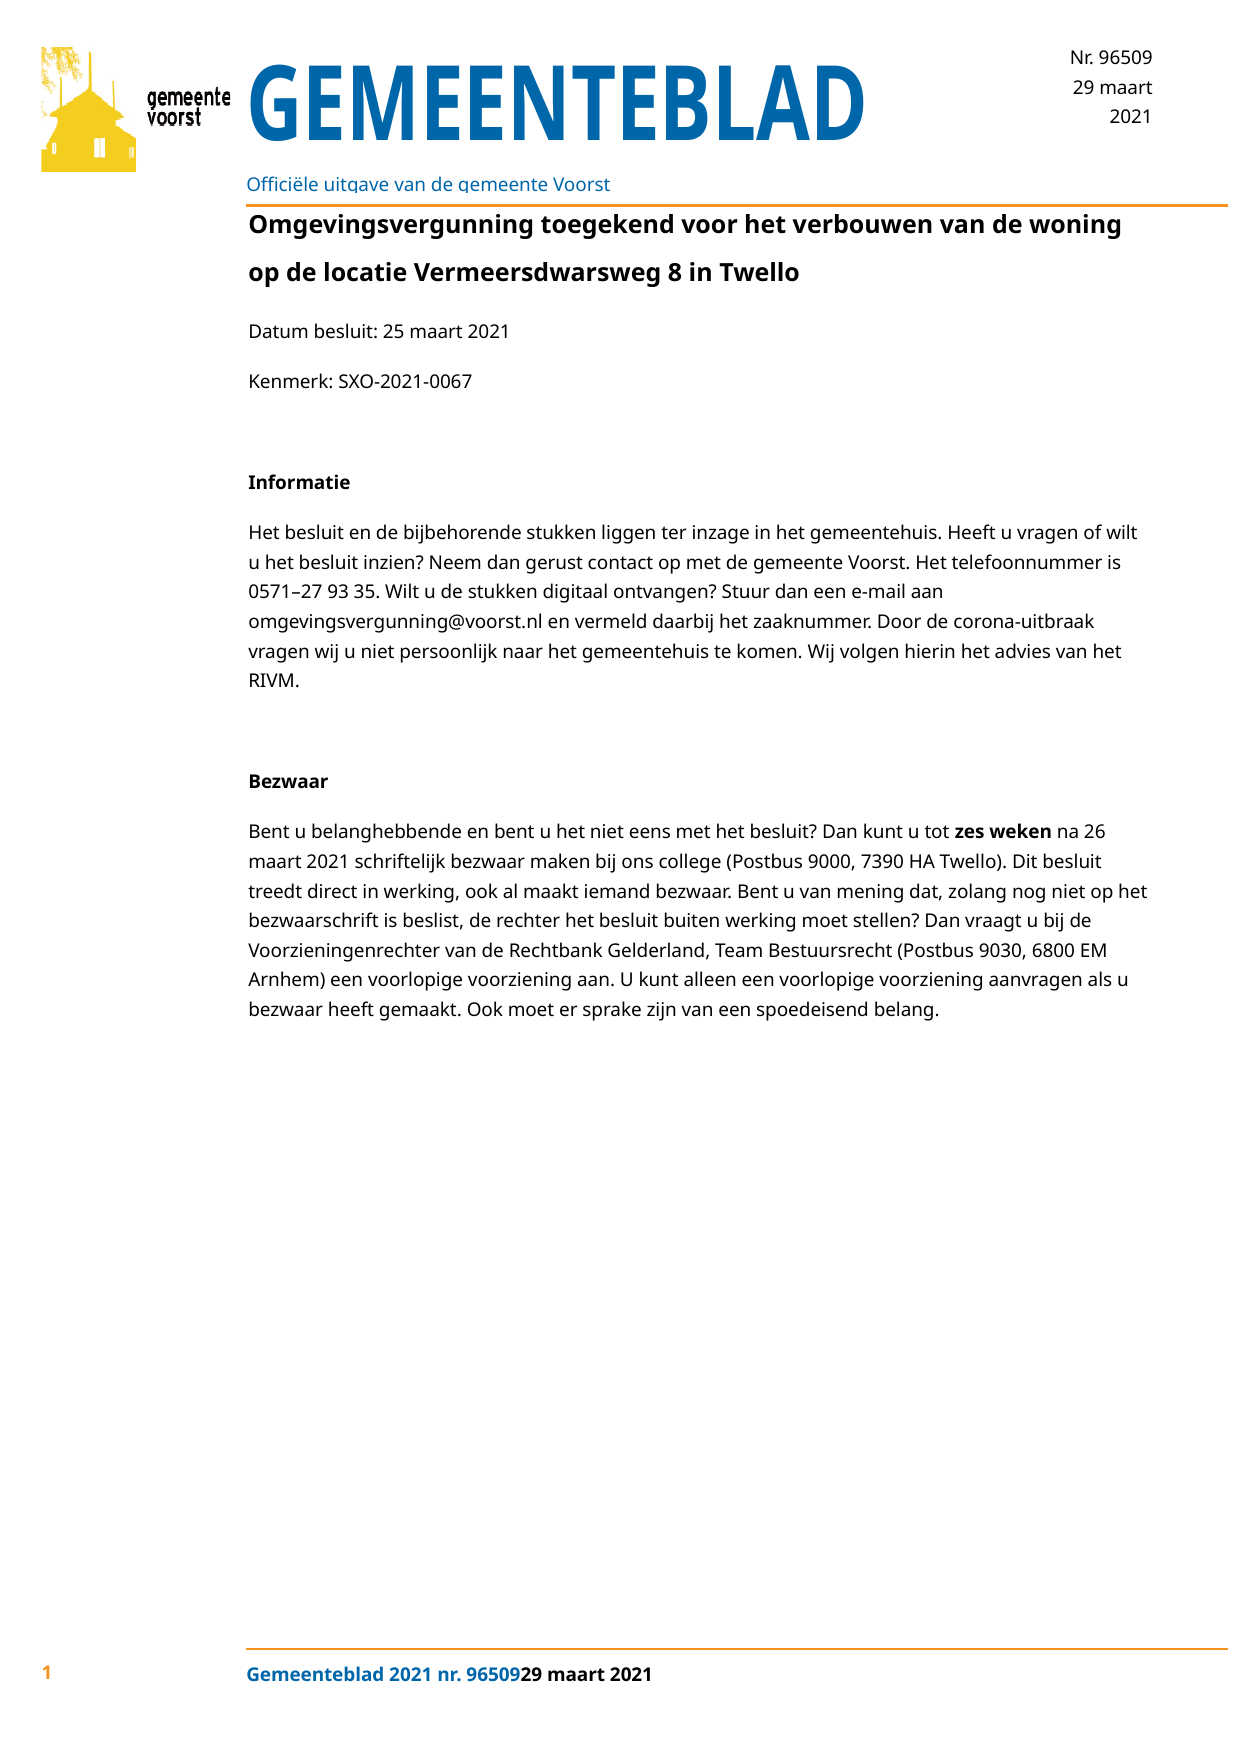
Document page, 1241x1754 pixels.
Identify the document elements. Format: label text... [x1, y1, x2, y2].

text Kenmerk: SXO-2021-0067 [248, 368, 1152, 394]
text Omgevingsvergunning toegekend voor het verbouwen van de woning op de locatie Vermeersdwarsweg 8 in Twello [248, 207, 1152, 288]
text Het besluit en de bijbehorende stukken liggen ter inzage in het gemeentehuis. Heeft u vragen of wilt u het besluit inzien? Neem dan gerust contact op met de gemeente Voorst. Het telefoonnummer is 0571–27 93 35. Wilt u de stukken digitaal ontvangen? Stuur dan een e-mail aan omgevingsvergunning@voorst.nl en vermeld daarbij het zaaknummer. Door de corona-uitbraak vragen wij u niet persoonlijk naar het gemeentehuis te komen. Wij volgen hierin het advies van het RIVM. [248, 519, 1152, 693]
picture [41, 47, 231, 172]
text Bent u belanghebbende en bent u het niet eens met het besluit? Dan kunt u tot zes weken na 26 maart 2021 schriftelijk bezwaar maken bij ons college (Postbus 9000, 7390 HA Twello). Dit besluit treedt direct in werking, ook al maakt iemand bezwaar. Bent u van mening dat, zolang nog niet op het bezwaarschrift is beslist, de rechter het besluit buiten werking moet stellen? Dan vraagt u bij de Voorzieningenrechter van de Rechtbank Gelderland, Team Bestuursrecht (Postbus 9030, 6800 EM Arnhem) een voorlopige voorziening aan. U kunt alleen een voorlopige voorziening aanvragen als u bezwaar heeft gemaakt. Ook moet er sprake zijn van een spoedeisend belang. [248, 819, 1152, 1022]
text Bezwaar [248, 768, 1152, 794]
text Datum besluit: 25 maart 2021 [248, 318, 1152, 344]
text Informatie [248, 469, 1152, 495]
